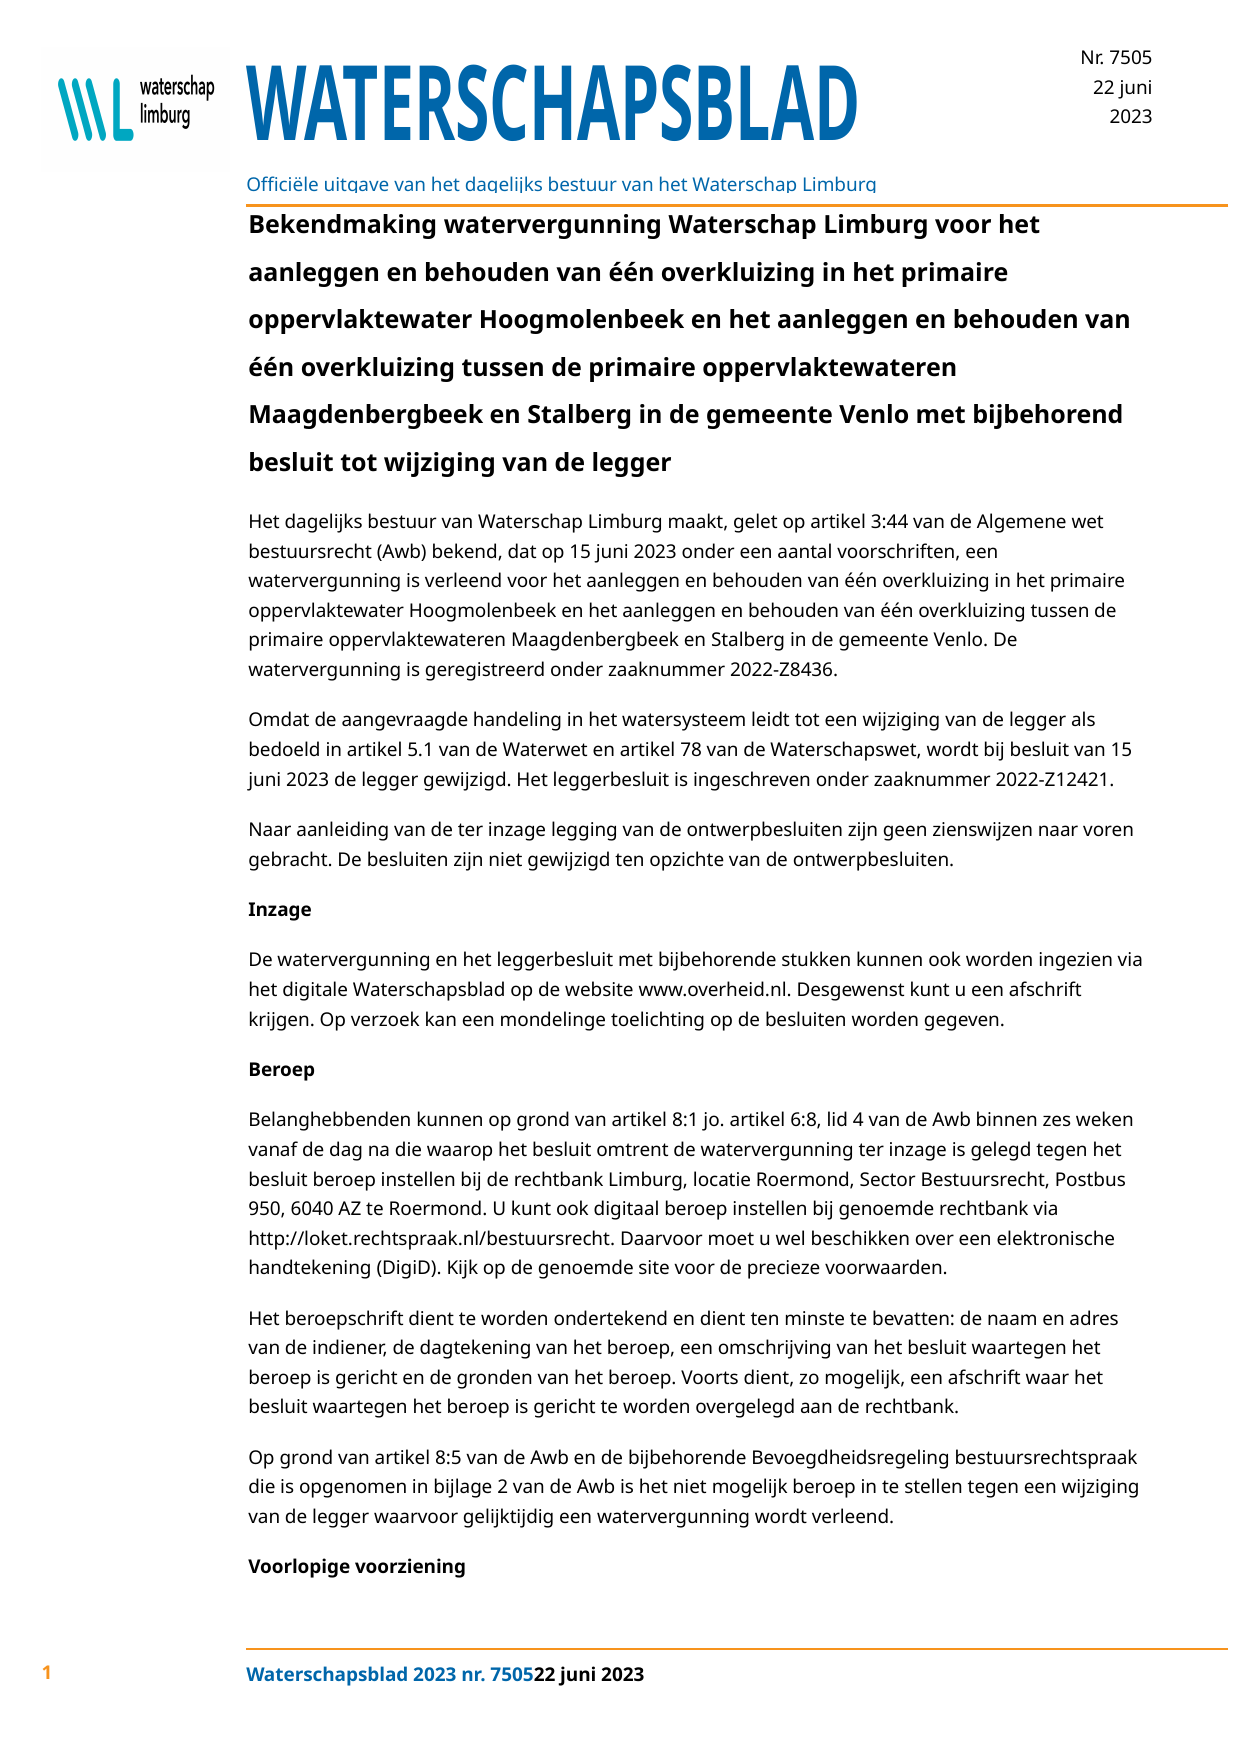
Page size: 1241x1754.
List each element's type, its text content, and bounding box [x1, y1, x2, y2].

text Bekendmaking watervergunning Waterschap Limburg voor het aanleggen en behouden van één overkluizing in het primaire oppervlaktewater Hoogmolenbeek en het aanleggen en behouden van één overkluizing tussen de primaire oppervlaktewateren Maagdenbergbeek en Stalberg in de gemeente Venlo met bijbehorend besluit tot wijziging van de legger [248, 207, 1152, 479]
text Naar aanleiding van de ter inzage legging van de ontwerpbesluiten zijn geen zienswijzen naar voren gebracht. De besluiten zijn niet gewijzigd ten opzichte van de ontwerpbesluiten. [248, 816, 1152, 872]
text Op grond van artikel 8:5 van de Awb en de bijbehorende Bevoegdheidsregeling bestuursrechtspraak die is opgenomen in bijlage 2 van de Awb is het niet mogelijk beroep in te stellen tegen een wijziging van de legger waarvoor gelijktijdig een watervergunning wordt verleend. [248, 1444, 1152, 1529]
text Omdat de aangevraagde handeling in het watersysteem leidt tot een wijziging van de legger als bedoeld in artikel 5.1 van de Waterwet en artikel 78 van de Waterschapswet, wordt bij besluit van 15 juni 2023 de legger gewijzigd. Het leggerbesluit is ingeschreven onder zaaknummer 2022-Z12421. [248, 707, 1152, 792]
text Beroep [248, 1056, 1152, 1082]
text Het dagelijks bestuur van Waterschap Limburg maakt, gelet op artikel 3:44 van de Algemene wet bestuursrecht (Awb) bekend, dat op 15 juni 2023 onder een aantal voorschriften, een watervergunning is verleend voor het aanleggen en behouden van één overkluizing in het primaire oppervlaktewater Hoogmolenbeek en het aanleggen en behouden van één overkluizing tussen de primaire oppervlaktewateren Maagdenbergbeek en Stalberg in de gemeente Venlo. De watervergunning is geregistreerd onder zaaknummer 2022-Z8436. [248, 508, 1152, 682]
text Inzage [248, 896, 1152, 922]
picture [41, 47, 231, 172]
text Voorlopige voorziening [248, 1554, 1152, 1579]
text Belanghebbenden kunnen op grond van artikel 8:1 jo. artikel 6:8, lid 4 van de Awb binnen zes weken vanaf de dag na die waarop het besluit omtrent de watervergunning ter inzage is gelegd tegen het besluit beroep instellen bij de rechtbank Limburg, locatie Roermond, Sector Bestuursrecht, Postbus 950, 6040 AZ te Roermond. U kunt ook digitaal beroep instellen bij genoemde rechtbank via http://loket.rechtspraak.nl/bestuursrecht. Daarvoor moet u wel beschikken over een elektronische handtekening (DigiD). Kijk op de genoemde site voor de precieze voorwaarden. [248, 1107, 1152, 1280]
text Het beroepschrift dient te worden ondertekend en dient ten minste te bevatten: de naam en adres van de indiener, de dagtekening van het beroep, een omschrijving van het besluit waartegen het beroep is gericht en de gronden van het beroep. Voorts dient, zo mogelijk, een afschrift waar het besluit waartegen het beroep is gericht te worden overgelegd aan de rechtbank. [248, 1305, 1152, 1419]
text De watervergunning en het leggerbesluit met bijbehorende stukken kunnen ook worden ingezien via het digitale Waterschapsblad op de website www.overheid.nl. Desgewenst kunt u een afschrift krijgen. Op verzoek kan een mondelinge toelichting op de besluiten worden gegeven. [248, 947, 1152, 1032]
